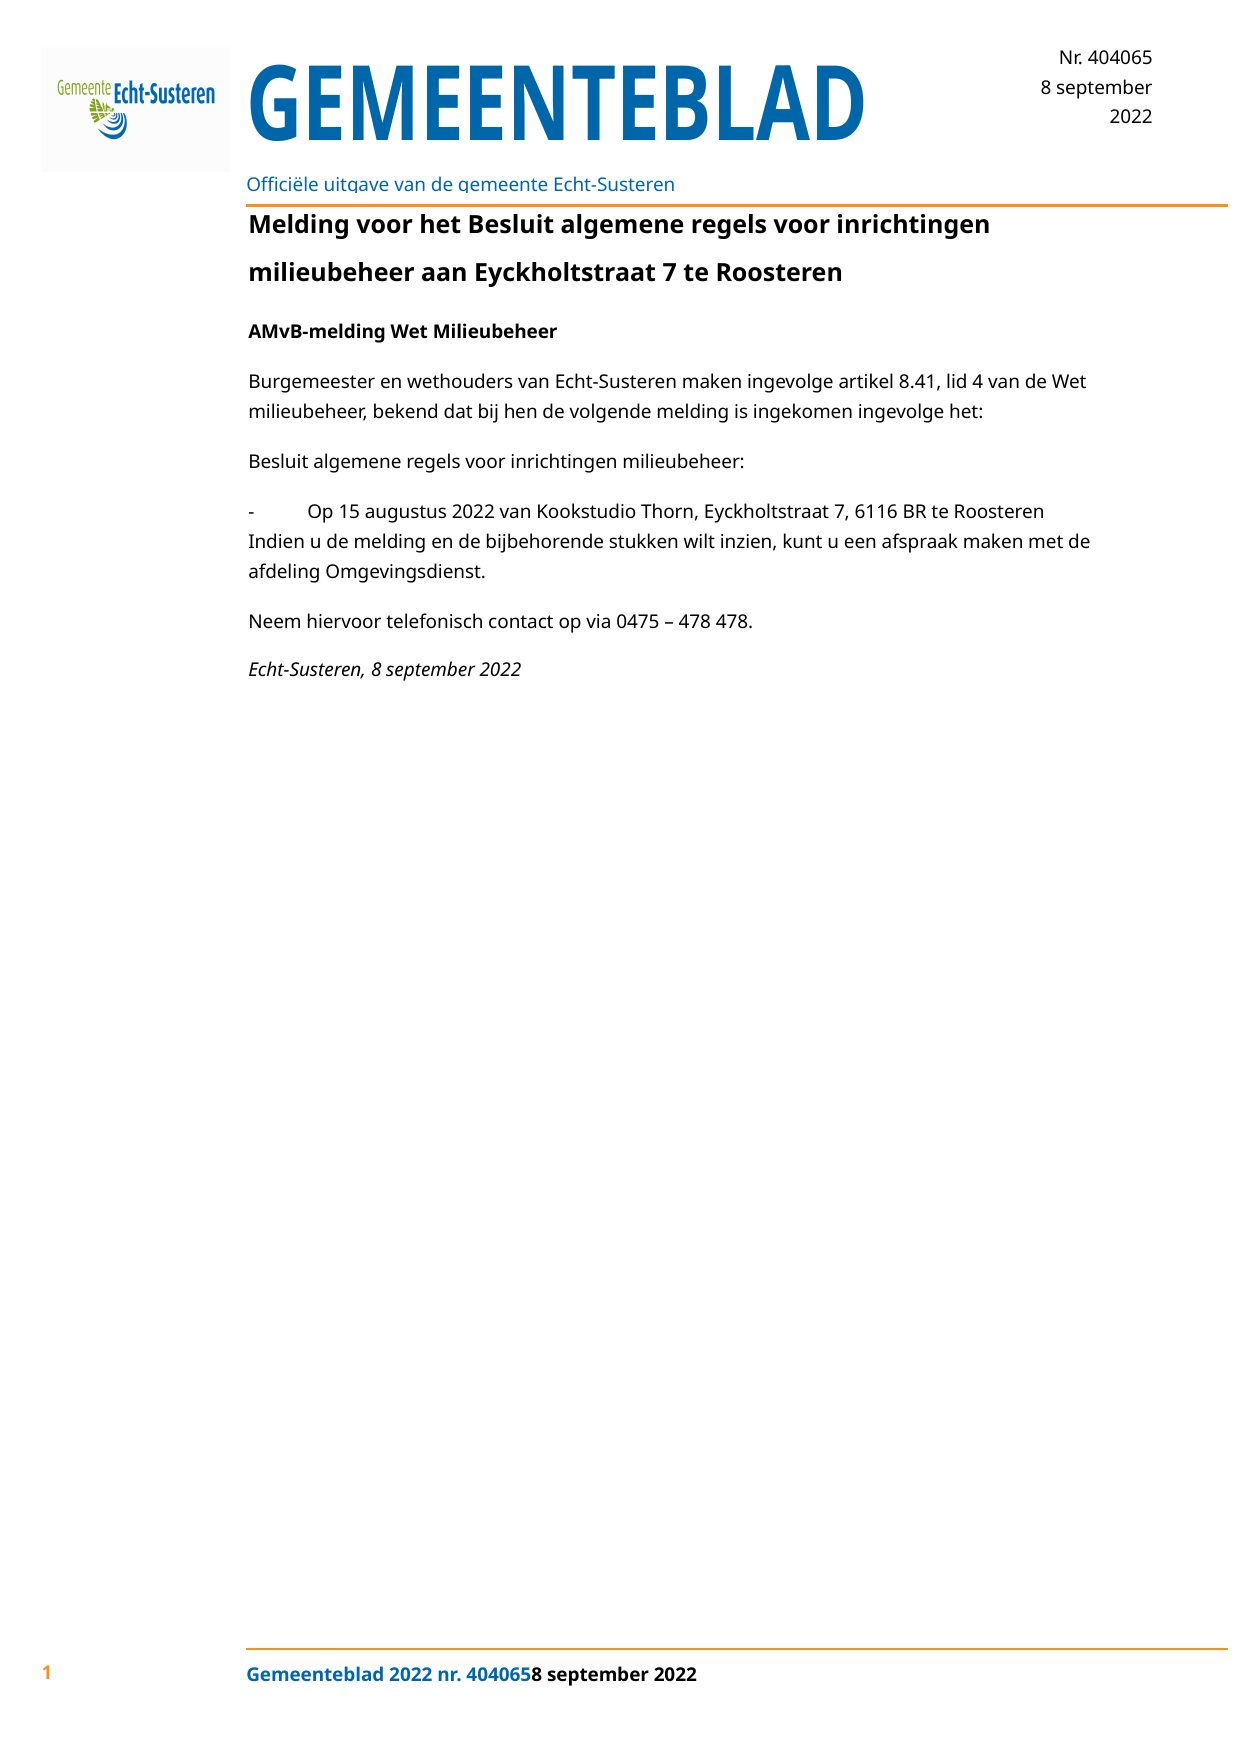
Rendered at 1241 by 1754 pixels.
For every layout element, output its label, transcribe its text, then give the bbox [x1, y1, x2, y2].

text Echt-Susteren, 8 september 2022 [248, 656, 1152, 682]
text Indien u de melding en de bijbehorende stukken wilt inzien, kunt u een afspraak maken met de afdeling Omgevingsdienst. [248, 528, 1152, 584]
text Neem hiervoor telefonisch contact op via 0475 – 478 478. [248, 608, 1152, 634]
text AMvB-melding Wet Milieubeheer [248, 318, 1152, 344]
text Besluit algemene regels voor inrichtingen milieubeheer: [248, 448, 1152, 474]
text Melding voor het Besluit algemene regels voor inrichtingen milieubeheer aan Eyckholtstraat 7 te Roosteren [248, 207, 1152, 288]
text Burgemeester en wethouders van Echt-Susteren maken ingevolge artikel 8.41, lid 4 van de Wet milieubeheer, bekend dat bij hen de volgende melding is ingekomen ingevolge het: [248, 368, 1152, 424]
list Op 15 augustus 2022 van Kookstudio Thorn, Eyckholtstraat 7, 6116 BR te Roosteren [248, 499, 1152, 524]
picture [41, 47, 231, 172]
